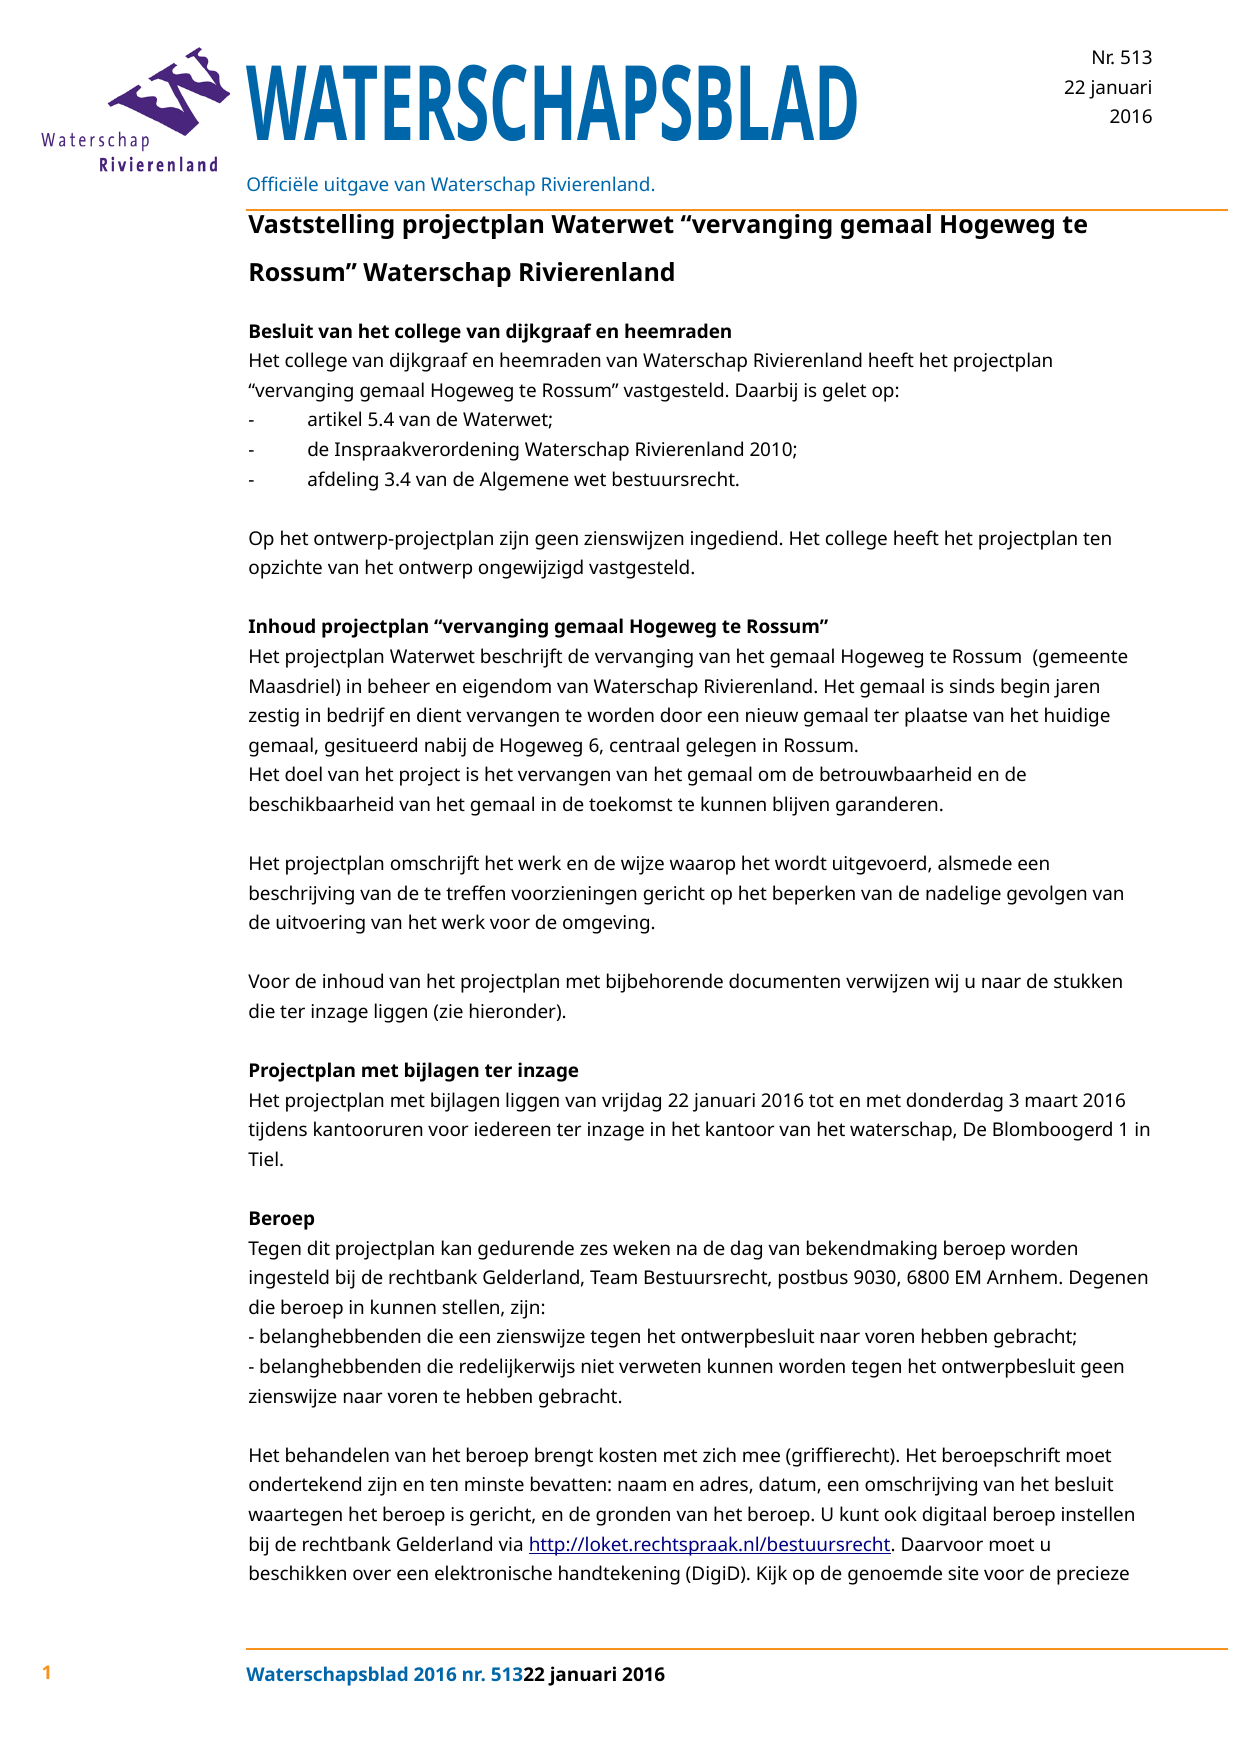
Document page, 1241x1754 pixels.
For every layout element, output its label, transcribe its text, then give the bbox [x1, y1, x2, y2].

text Besluit van het college van dijkgraaf en heemraden [248, 318, 1152, 344]
text Tegen dit projectplan kan gedurende zes weken na de dag van bekendmaking beroep worden ingesteld bij de rechtbank Gelderland, Team Bestuursrecht, postbus 9030, 6800 EM Arnhem. Degenen die beroep in kunnen stellen, zijn: [248, 1235, 1152, 1320]
text Het behandelen van het beroep brengt kosten met zich mee (griffierecht). Het beroepschrift moet ondertekend zijn en ten minste bevatten: naam en adres, datum, een omschrijving van het besluit waartegen het beroep is gericht, en de gronden van het beroep. U kunt ook digitaal beroep instellen bij de rechtbank Gelderland via http://loket.rechtspraak.nl/bestuursrecht. Daarvoor moet u beschikken over een elektronische handtekening (DigiD). Kijk op de genoemde site voor de precieze [248, 1442, 1152, 1586]
text Het college van dijkgraaf en heemraden van Waterschap Rivierenland heeft het projectplan “vervanging gemaal Hogeweg te Rossum” vastgesteld. Daarbij is gelet op: [248, 347, 1152, 403]
list artikel 5.4 van de Waterwet; [248, 407, 1152, 432]
text Voor de inhoud van het projectplan met bijbehorende documenten verwijzen wij u naar de stukken die ter inzage liggen (zie hieronder). [248, 969, 1152, 1024]
text Het projectplan omschrijft het werk en de wijze waarop het wordt uitgevoerd, alsmede een beschrijving van de te treffen voorzieningen gericht op het beperken van de nadelige gevolgen van de uitvoering van het werk voor de omgeving. [248, 850, 1152, 935]
text Beroep [248, 1205, 1152, 1231]
text Op het ontwerp-projectplan zijn geen zienswijzen ingediend. Het college heeft het projectplan ten opzichte van het ontwerp ongewijzigd vastgesteld. [248, 525, 1152, 580]
text Het projectplan met bijlagen liggen van vrijdag 22 januari 2016 tot en met donderdag 3 maart 2016 tijdens kantooruren voor iedereen ter inzage in het kantoor van het waterschap, De Blomboogerd 1 in Tiel. [248, 1087, 1152, 1172]
picture [41, 47, 231, 172]
text - belanghebbenden die redelijkerwijs niet verweten kunnen worden tegen het ontwerpbesluit geen zienswijze naar voren te hebben gebracht. [248, 1353, 1152, 1409]
text Projectplan met bijlagen ter inzage [248, 1057, 1152, 1083]
list de Inspraakverordening Waterschap Rivierenland 2010; [248, 436, 1152, 462]
text Inhoud projectplan “vervanging gemaal Hogeweg te Rossum” [248, 614, 1152, 639]
text - belanghebbenden die een zienswijze tegen het ontwerpbesluit naar voren hebben gebracht; [248, 1324, 1152, 1349]
list afdeling 3.4 van de Algemene wet bestuursrecht. [248, 466, 1152, 492]
text Het projectplan Waterwet beschrijft de vervanging van het gemaal Hogeweg te Rossum (gemeente Maasdriel) in beheer en eigendom van Waterschap Rivierenland. Het gemaal is sinds begin jaren zestig in bedrijf en dient vervangen te worden door een nieuw gemaal ter plaatse van het huidige gemaal, gesitueerd nabij de Hogeweg 6, centraal gelegen in Rossum. [248, 643, 1152, 758]
text Vaststelling projectplan Waterwet “vervanging gemaal Hogeweg te Rossum” Waterschap Rivierenland [248, 211, 1152, 288]
text Het doel van het project is het vervangen van het gemaal om de betrouwbaarheid en de beschikbaarheid van het gemaal in de toekomst te kunnen blijven garanderen. [248, 762, 1152, 817]
